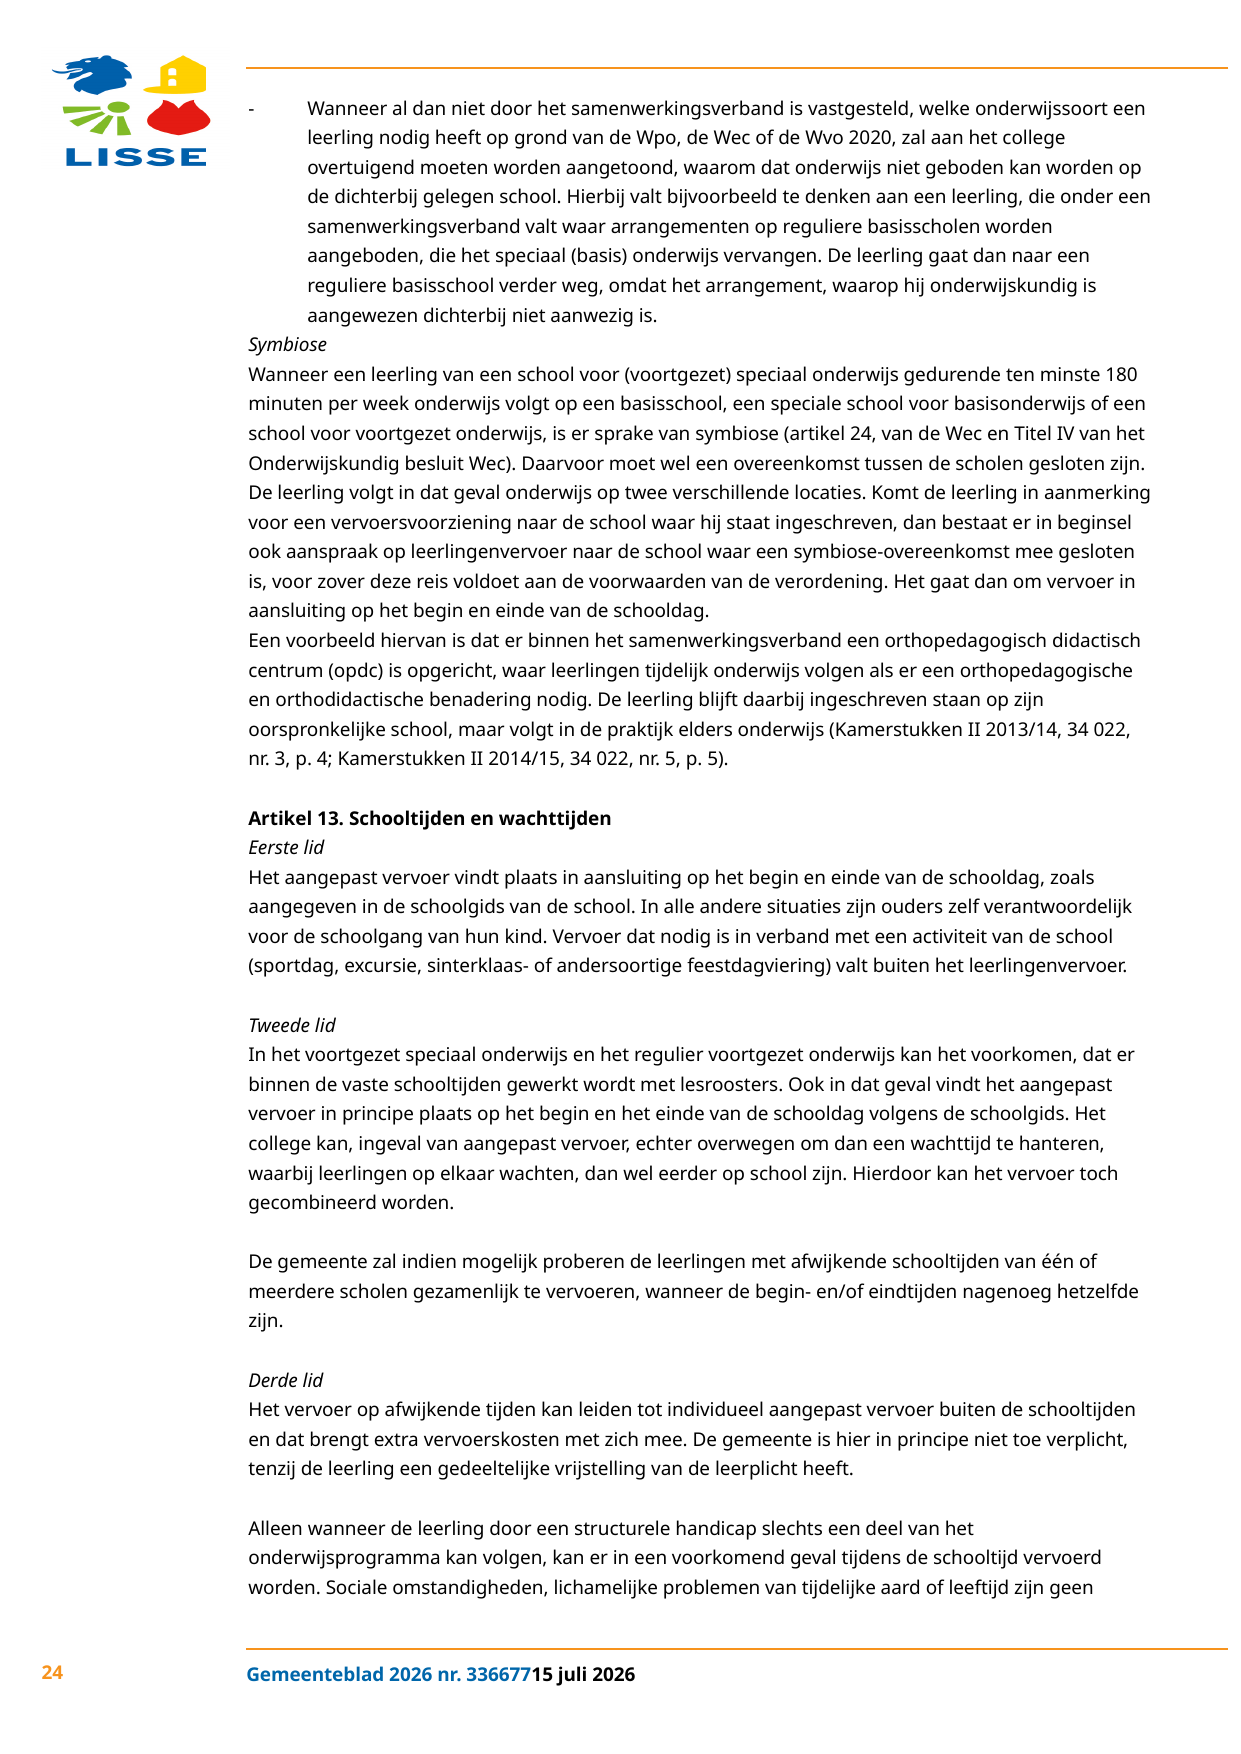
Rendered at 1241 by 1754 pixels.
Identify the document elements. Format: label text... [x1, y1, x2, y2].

text Alleen wanneer de leerling door een structurele handicap slechts een deel van het onderwijsprogramma kan volgen, kan er in een voorkomend geval tijdens de schooltijd vervoerd worden. Sociale omstandigheden, lichamelijke problemen van tijdelijke aard of leeftijd zijn geen [248, 1515, 1152, 1600]
text De gemeente zal indien mogelijk proberen de leerlingen met afwijkende schooltijden van één of meerdere scholen gezamenlijk te vervoeren, wanneer de begin- en/of eindtijden nagenoeg hetzelfde zijn. [248, 1248, 1152, 1333]
text In het voortgezet speciaal onderwijs en het regulier voortgezet onderwijs kan het voorkomen, dat er binnen de vaste schooltijden gewerkt wordt met lesroosters. Ook in dat geval vindt het aangepast vervoer in principe plaats op het begin en het einde van de schooldag volgens de schoolgids. Het college kan, ingeval van aangepast vervoer, echter overwegen om dan een wachttijd te hanteren, waarbij leerlingen op elkaar wachten, dan wel eerder op school zijn. Hierdoor kan het vervoer toch gecombineerd worden. [248, 1041, 1152, 1215]
text Een voorbeeld hiervan is dat er binnen het samenwerkingsverband een orthopedagogisch didactisch centrum (opdc) is opgericht, waar leerlingen tijdelijk onderwijs volgen als er een orthopedagogische en orthodidactische benadering nodig. De leerling blijft daarbij ingeschreven staan op zijn oorspronkelijke school, maar volgt in de praktijk elders onderwijs (Kamerstukken II 2013/14, 34 022, nr. 3, p. 4; Kamerstukken II 2014/15, 34 022, nr. 5, p. 5). [248, 627, 1152, 771]
text Wanneer een leerling van een school voor (voortgezet) speciaal onderwijs gedurende ten minste 180 minuten per week onderwijs volgt op een basisschool, een speciale school voor basisonderwijs of een school voor voortgezet onderwijs, is er sprake van symbiose (artikel 24, van de Wec en Titel IV van het Onderwijskundig besluit Wec). Daarvoor moet wel een overeenkomst tussen de scholen gesloten zijn. De leerling volgt in dat geval onderwijs op twee verschillende locaties. Komt de leerling in aanmerking voor een vervoersvoorziening naar de school waar hij staat ingeschreven, dan bestaat er in beginsel ook aanspraak op leerlingenvervoer naar de school waar een symbiose-overeenkomst mee gesloten is, voor zover deze reis voldoet aan de voorwaarden van de verordening. Het gaat dan om vervoer in aansluiting op het begin en einde van de schooldag. [248, 361, 1152, 623]
picture [41, 47, 231, 172]
list Wanneer al dan niet door het samenwerkingsverband is vastgesteld, welke onderwijssoort een leerling nodig heeft op grond van de Wpo, de Wec of de Wvo 2020, zal aan het college overtuigend moeten worden aangetoond, waarom dat onderwijs niet geboden kan worden op de dichterbij gelegen school. Hierbij valt bijvoorbeeld te denken aan een leerling, die onder een samenwerkingsverband valt waar arrangementen op reguliere basisscholen worden aangeboden, die het speciaal (basis) onderwijs vervangen. De leerling gaat dan naar een reguliere basisschool verder weg, omdat het arrangement, waarop hij onderwijskundig is aangewezen dichterbij niet aanwezig is. [248, 95, 1152, 328]
text Artikel 13. Schooltijden en wachttijden [248, 805, 1152, 831]
text Eerste lid [248, 834, 1152, 860]
text Het aangepast vervoer vindt plaats in aansluiting op het begin en einde van de schooldag, zoals aangegeven in de schoolgids van de school. In alle andere situaties zijn ouders zelf verantwoordelijk voor de schoolgang van hun kind. Vervoer dat nodig is in verband met een activiteit van de school (sportdag, excursie, sinterklaas- of andersoortige feestdagviering) valt buiten het leerlingenvervoer. [248, 864, 1152, 978]
text Tweede lid [248, 1012, 1152, 1038]
text Het vervoer op afwijkende tijden kan leiden tot individueel aangepast vervoer buiten de schooltijden en dat brengt extra vervoerskosten met zich mee. De gemeente is hier in principe niet toe verplicht, tenzij de leerling een gedeeltelijke vrijstelling van de leerplicht heeft. [248, 1396, 1152, 1481]
text Symbiose [248, 331, 1152, 357]
text Derde lid [248, 1367, 1152, 1393]
